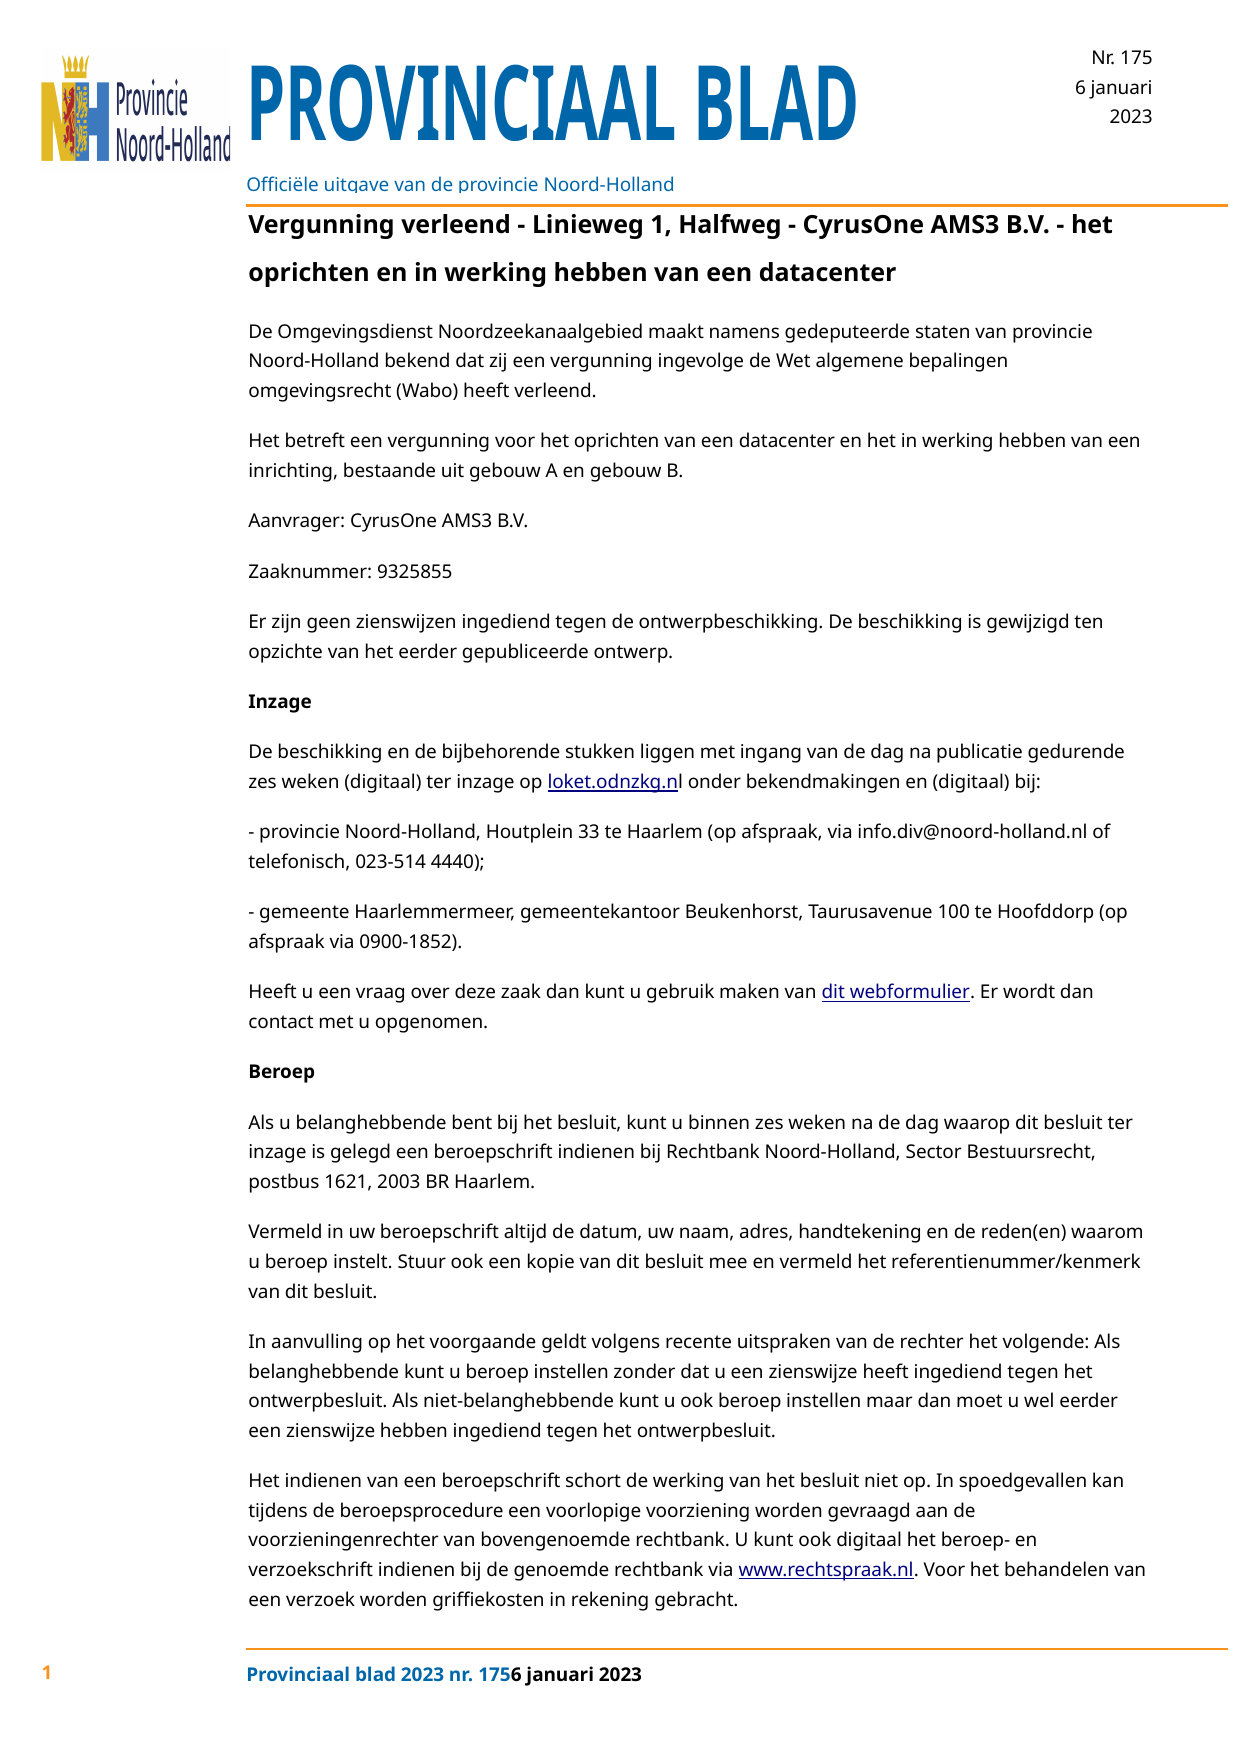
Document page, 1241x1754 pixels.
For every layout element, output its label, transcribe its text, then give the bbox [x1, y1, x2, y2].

text Vergunning verleend - Linieweg 1, Halfweg - CyrusOne AMS3 B.V. - het oprichten en in werking hebben van een datacenter [248, 207, 1152, 288]
text Er zijn geen zienswijzen ingediend tegen de ontwerpbeschikking. De beschikking is gewijzigd ten opzichte van het eerder gepubliceerde ontwerp. [248, 608, 1152, 664]
text Het betreft een vergunning voor het oprichten van een datacenter en het in werking hebben van een inrichting, bestaande uit gebouw A en gebouw B. [248, 427, 1152, 483]
text In aanvulling op het voorgaande geldt volgens recente uitspraken van de rechter het volgende: Als belanghebbende kunt u beroep instellen zonder dat u een zienswijze heeft ingediend tegen het ontwerpbesluit. Als niet-belanghebbende kunt u ook beroep instellen maar dan moet u wel eerder een zienswijze hebben ingediend tegen het ontwerpbesluit. [248, 1328, 1152, 1443]
text Vermeld in uw beroepschrift altijd de datum, uw naam, adres, handtekening en de reden(en) waarom u beroep instelt. Stuur ook een kopie van dit besluit mee en vermeld het referentienummer/kenmerk van dit besluit. [248, 1219, 1152, 1304]
text De Omgevingsdienst Noordzeekanaalgebied maakt namens gedeputeerde staten van provincie Noord-Holland bekend dat zij een vergunning ingevolge de Wet algemene bepalingen omgevingsrecht (Wabo) heeft verleend. [248, 318, 1152, 403]
text Aanvrager: CyrusOne AMS3 B.V. [248, 507, 1152, 533]
text - gemeente Haarlemmermeer, gemeentekantoor Beukenhorst, Taurusavenue 100 te Hoofddorp (op afspraak via 0900-1852). [248, 899, 1152, 954]
text Inzage [248, 688, 1152, 714]
text - provincie Noord-Holland, Houtplein 33 te Haarlem (op afspraak, via info.div@noord-holland.nl of telefonisch, 023-514 4440); [248, 819, 1152, 874]
text Heeft u een vraag over deze zaak dan kunt u gebruik maken van dit webformulier. Er wordt dan contact met u opgenomen. [248, 979, 1152, 1034]
text Als u belanghebbende bent bij het besluit, kunt u binnen zes weken na de dag waarop dit besluit ter inzage is gelegd een beroepschrift indienen bij Rechtbank Noord-Holland, Sector Bestuursrecht, postbus 1621, 2003 BR Haarlem. [248, 1109, 1152, 1194]
text Beroep [248, 1059, 1152, 1084]
text Het indienen van een beroepschrift schort de werking van het besluit niet op. In spoedgevallen kan tijdens de beroepsprocedure een voorlopige voorziening worden gevraagd aan de voorzieningenrechter van bovengenoemde rechtbank. U kunt ook digitaal het beroep- en verzoekschrift indienen bij de genoemde rechtbank via www.rechtspraak.nl. Voor het behandelen van een verzoek worden griffiekosten in rekening gebracht. [248, 1467, 1152, 1612]
picture [41, 47, 231, 172]
text De beschikking en de bijbehorende stukken liggen met ingang van de dag na publicatie gedurende zes weken (digitaal) ter inzage op loket.odnzkg.nl onder bekendmakingen en (digitaal) bij: [248, 739, 1152, 794]
text Zaaknummer: 9325855 [248, 558, 1152, 584]
